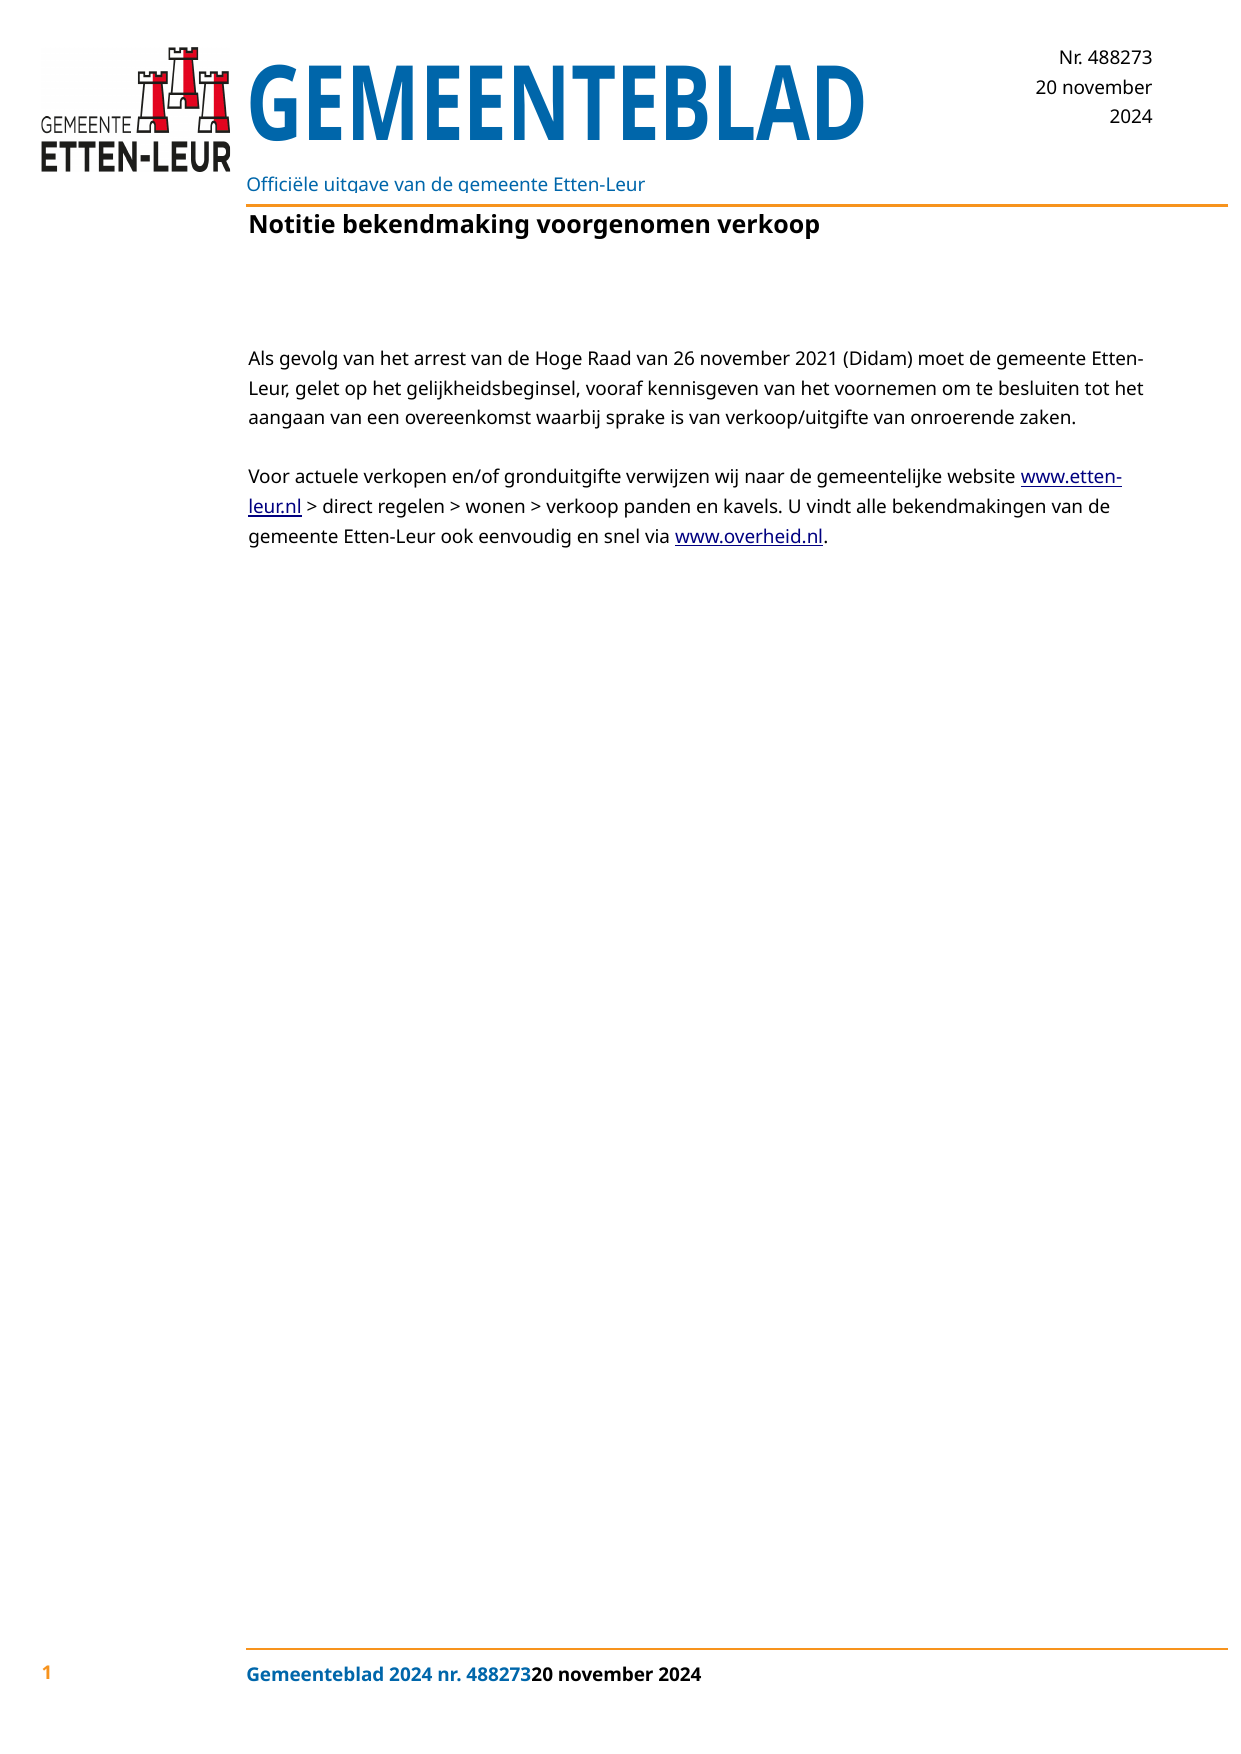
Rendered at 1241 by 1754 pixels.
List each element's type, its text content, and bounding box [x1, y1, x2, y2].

text Als gevolg van het arrest van de Hoge Raad van 26 november 2021 (Didam) moet de gemeente Etten-Leur, gelet op het gelijkheidsbeginsel, vooraf kennisgeven van het voornemen om te besluiten tot het aangaan van een overeenkomst waarbij sprake is van verkoop/uitgifte van onroerende zaken. [248, 345, 1152, 430]
text Voor actuele verkopen en/of gronduitgifte verwijzen wij naar de gemeentelijke website www.etten-leur.nl > direct regelen > wonen > verkoop panden en kavels. U vindt alle bekendmakingen van de gemeente Etten-Leur ook eenvoudig en snel via www.overheid.nl. [248, 464, 1152, 548]
picture [41, 47, 231, 172]
text Notitie bekendmaking voorgenomen verkoop [248, 207, 1152, 241]
